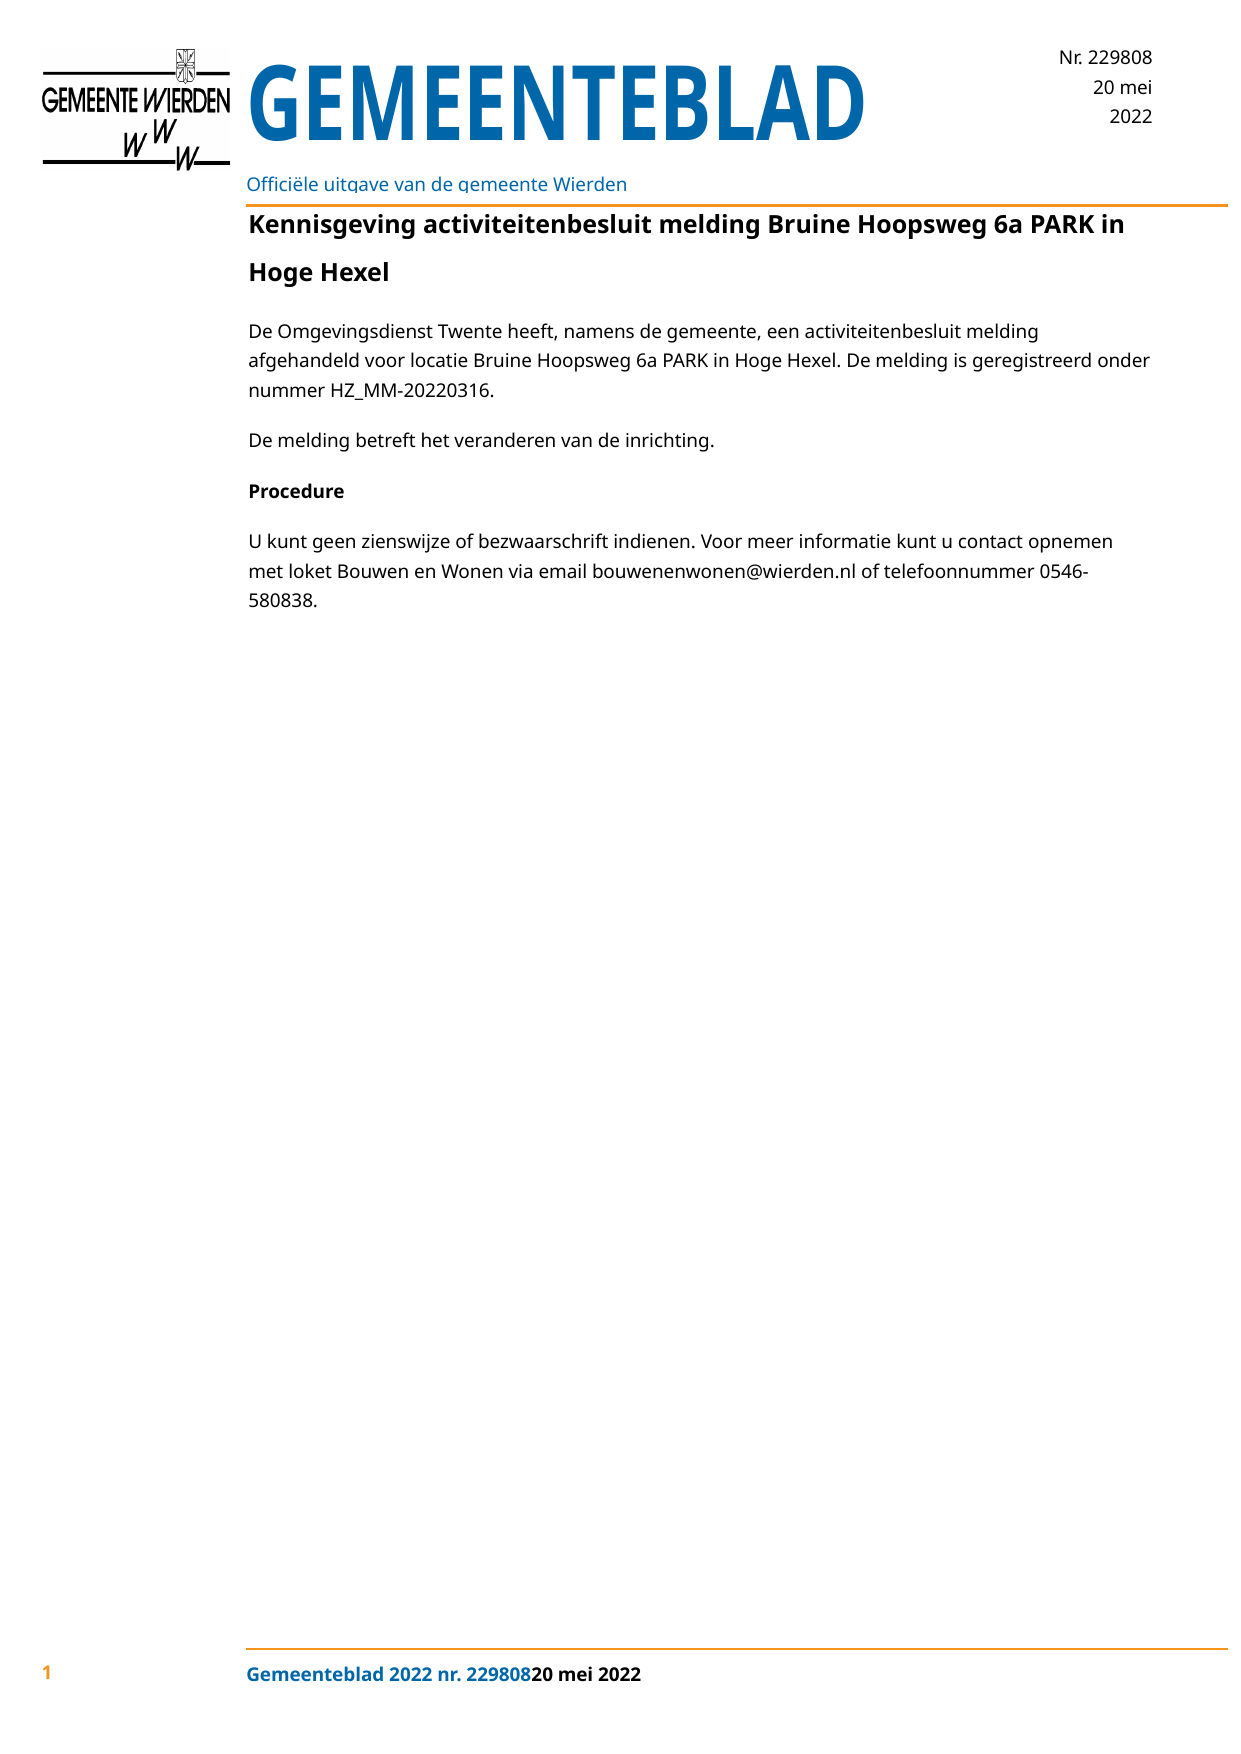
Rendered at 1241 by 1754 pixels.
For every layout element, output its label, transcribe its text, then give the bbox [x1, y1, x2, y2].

text De Omgevingsdienst Twente heeft, namens de gemeente, een activiteitenbesluit melding afgehandeld voor locatie Bruine Hoopsweg 6a PARK in Hoge Hexel. De melding is geregistreerd onder nummer HZ_MM-20220316. [248, 318, 1152, 403]
text Procedure [248, 478, 1152, 504]
text U kunt geen zienswijze of bezwaarschrift indienen. Voor meer informatie kunt u contact opnemen met loket Bouwen en Wonen via email bouwenenwonen@wierden.nl of telefoonnummer 0546-580838. [248, 528, 1152, 613]
picture [41, 47, 231, 172]
text Kennisgeving activiteitenbesluit melding Bruine Hoopsweg 6a PARK in Hoge Hexel [248, 207, 1152, 288]
text De melding betreft het veranderen van de inrichting. [248, 427, 1152, 453]
